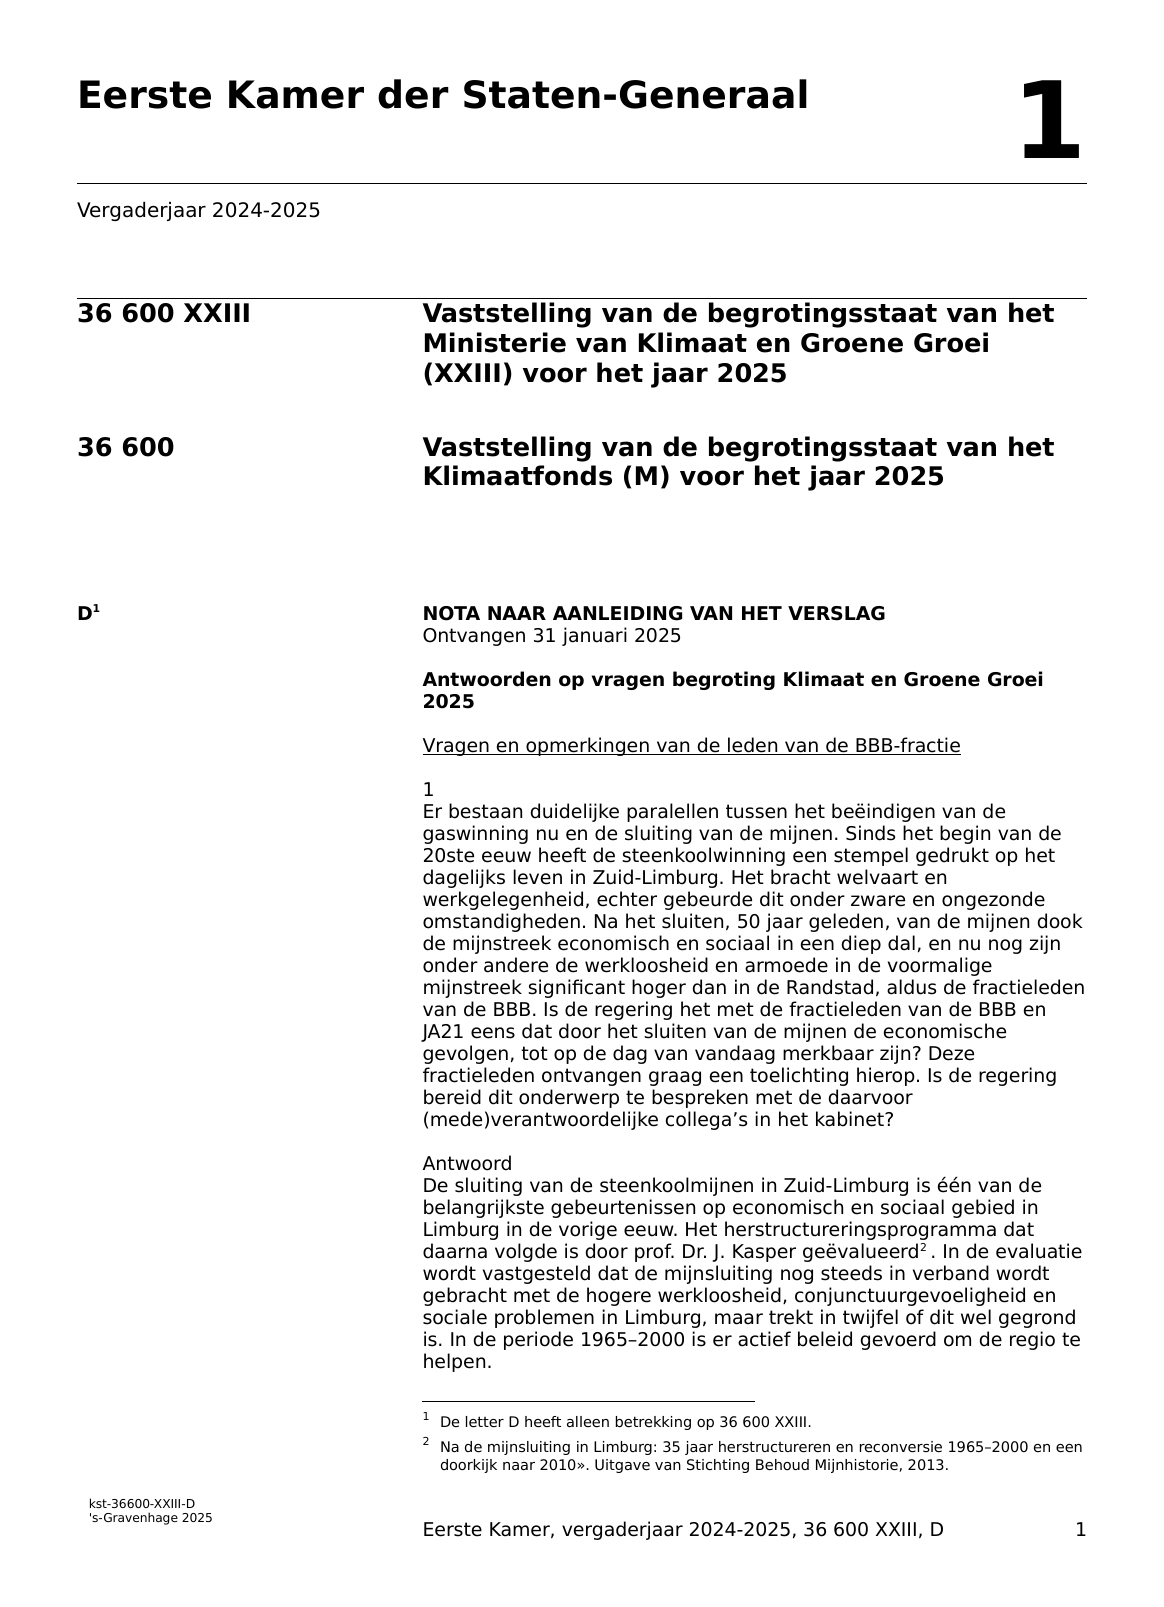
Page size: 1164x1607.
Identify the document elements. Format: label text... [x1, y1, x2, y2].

table_header 1 [886, 59, 1087, 183]
table_cell Vergaderjaar 2024-2025 [77, 184, 1087, 298]
subtitle 36 600 Vaststelling van de begrotingsstaat van het Klimaatfonds (M) voor het jaar 2025 [77, 432, 1087, 492]
subtitle Antwoorden op vragen begroting Klimaat en Groene Groei 2025 [422, 669, 1087, 713]
subtitle 36 600 XXIII Vaststelling van de begrotingsstaat van het Ministerie van Klimaat en Groene Groei (XXIII) voor het jaar 2025 [77, 299, 1087, 388]
text 1 [422, 779, 1087, 801]
table_header Eerste Kamer der Staten-Generaal [77, 59, 886, 183]
text kst-36600-XXIII-D [88, 1497, 323, 1511]
text Na de mijnsluiting in Limburg: 35 jaar herstructureren en reconversie 1965–2000 en een doorkijk naar 2010». Uitgave van Stichting Behoud Mijnhistorie, 2013. [422, 1435, 1087, 1474]
subtitle D NOTA NAAR AANLEIDING VAN HET VERSLAG [77, 603, 1087, 625]
text Antwoord [422, 1153, 1087, 1175]
text De sluiting van de steenkoolmijnen in Zuid-Limburg is één van de belangrijkste gebeurtenissen op economisch en sociaal gebied in Limburg in de vorige eeuw. Het herstructureringsprogramma dat daarna volgde is door prof. Dr. J. Kasper geëvalueerd. In de evaluatie wordt vastgesteld dat de mijnsluiting nog steeds in verband wordt gebracht met de hogere werkloosheid, conjunctuurgevoeligheid en sociale problemen in Limburg, maar trekt in twijfel of dit wel gegrond is. In de periode 1965–2000 is er actief beleid gevoerd om de regio te helpen. [422, 1175, 1087, 1373]
text De letter D heeft alleen betrekking op 36 600 XXIII. [422, 1410, 1087, 1432]
text 's-Gravenhage 2025 [88, 1511, 323, 1525]
text Er bestaan duidelijke paralellen tussen het beëindigen van de gaswinning nu en de sluiting van de mijnen. Sinds het begin van de 20ste eeuw heeft de steenkoolwinning een stempel gedrukt op het dagelijks leven in Zuid-Limburg. Het bracht welvaart en werkgelegenheid, echter gebeurde dit onder zware en ongezonde omstandigheden. Na het sluiten, 50 jaar geleden, van de mijnen dook de mijnstreek economisch en sociaal in een diep dal, en nu nog zijn onder andere de werkloosheid en armoede in de voormalige mijnstreek significant hoger dan in de Randstad, aldus de fractieleden van de BBB. Is de regering het met de fractieleden van de BBB en JA21 eens dat door het sluiten van de mijnen de economische gevolgen, tot op de dag van vandaag merkbaar zijn? Deze fractieleden ontvangen graag een toelichting hierop. Is de regering bereid dit onderwerp te bespreken met de daarvoor (mede)verantwoordelijke collega’s in het kabinet? [422, 801, 1087, 1131]
text Ontvangen 31 januari 2025 [422, 625, 1087, 647]
subtitle Vragen en opmerkingen van de leden van de BBB-fractie [422, 735, 1087, 757]
